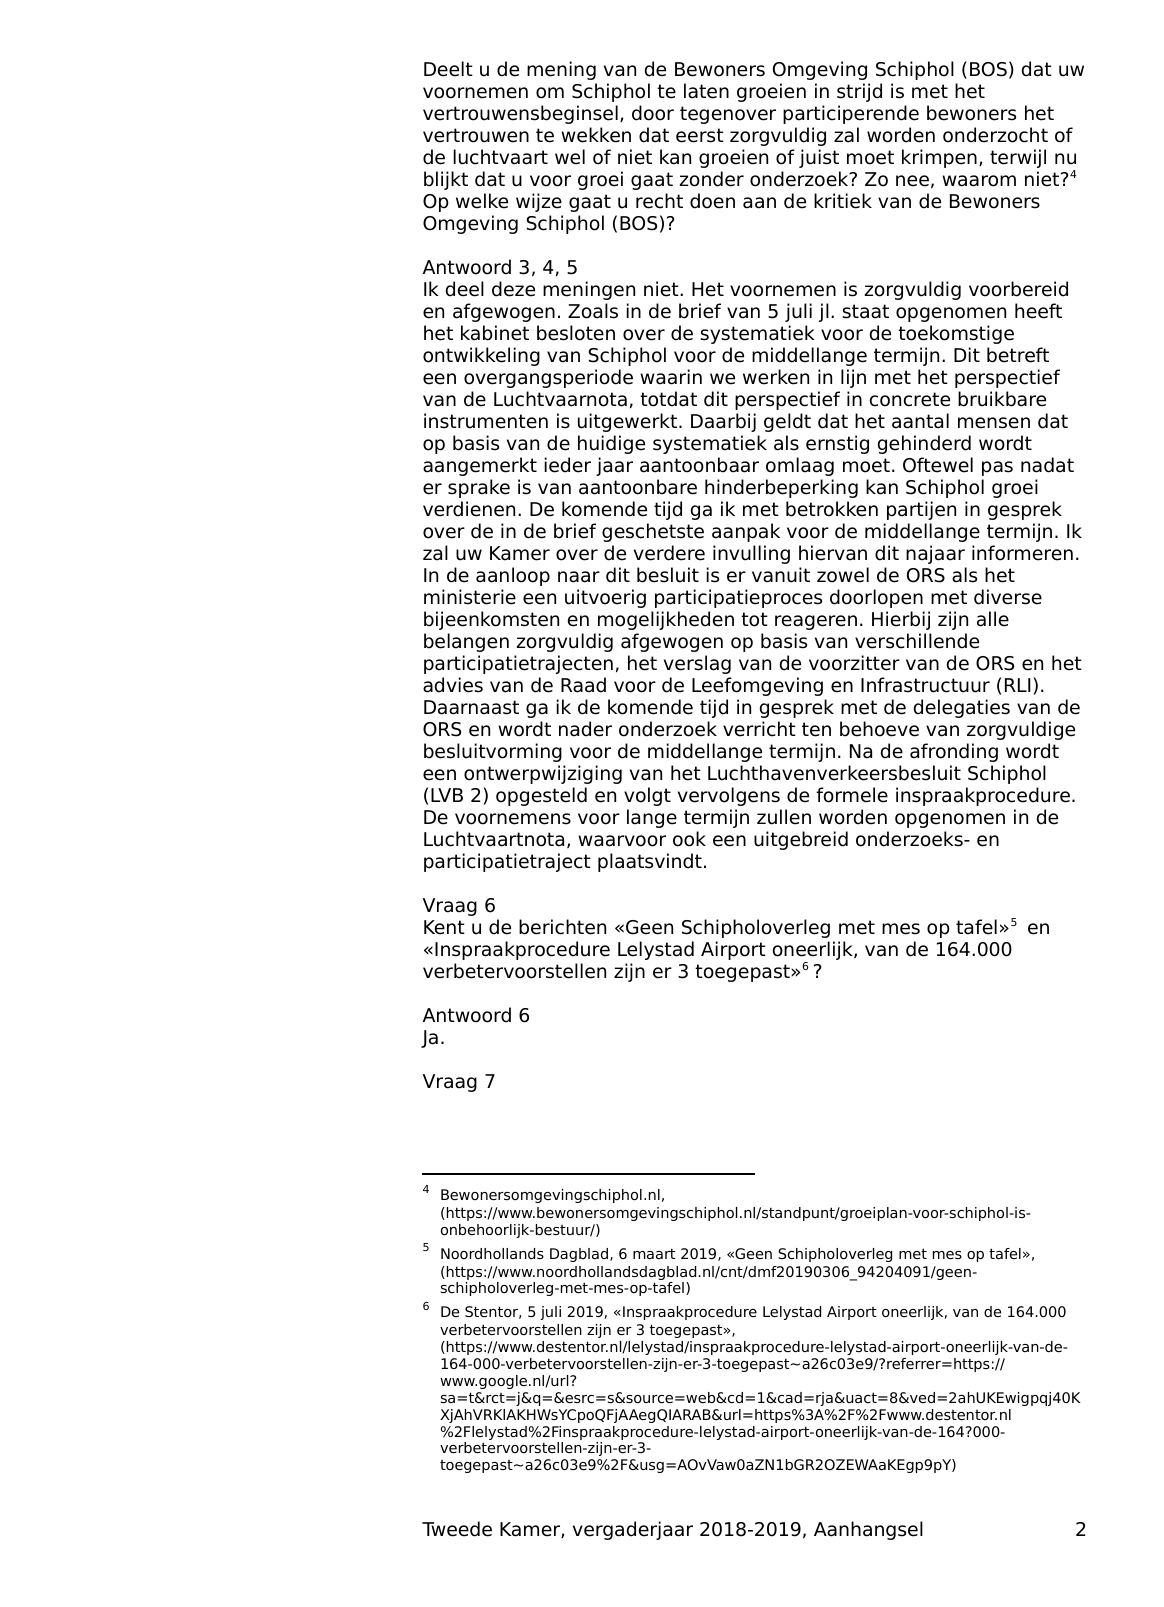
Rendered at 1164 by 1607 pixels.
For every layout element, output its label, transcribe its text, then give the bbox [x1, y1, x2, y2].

text De Stentor, 5 juli 2019, «Inspraakprocedure Lelystad Airport oneerlijk, van de 164.000 verbetervoorstellen zijn er 3 toegepast», (https://www.destentor.nl/lelystad/inspraakprocedure-lelystad-airport-oneerlijk-van-de-164-000-verbetervoorstellen-zijn-er-3-toegepast~a26c03e9/?referrer=https://www.google.nl/url?sa=t&rct=j&q=&esrc=s&source=web&cd=1&cad=rja&uact=8&ved=2ahUKEwigpqj40KXjAhVRKlAKHWsYCpoQFjAAegQIARAB&url=https%3A%2F%2Fwww.destentor.nl%2Flelystad%2Finspraakprocedure-lelystad-airport-oneerlijk-van-de-164?000-verbetervoorstellen-zijn-er-3-toegepast~a26c03e9%2F&usg=AOvVaw0aZN1bGR2OZEWAaKEgp9pY) [422, 1300, 1087, 1474]
text Ik deel deze meningen niet. Het voornemen is zorgvuldig voorbereid en afgewogen. Zoals in de brief van 5 juli jl. staat opgenomen heeft het kabinet besloten over de systematiek voor de toekomstige ontwikkeling van Schiphol voor de middellange termijn. Dit betreft een overgangsperiode waarin we werken in lijn met het perspectief van de Luchtvaarnota, totdat dit perspectief in concrete bruikbare instrumenten is uitgewerkt. Daarbij geldt dat het aantal mensen dat op basis van de huidige systematiek als ernstig gehinderd wordt aangemerkt ieder jaar aantoonbaar omlaag moet. Oftewel pas nadat er sprake is van aantoonbare hinderbeperking kan Schiphol groei verdienen. De komende tijd ga ik met betrokken partijen in gesprek over de in de brief geschetste aanpak voor de middellange termijn. Ik zal uw Kamer over de verdere invulling hiervan dit najaar informeren. [422, 279, 1087, 565]
text Vraag 6 [422, 895, 1087, 917]
text Vraag 7 [422, 1071, 1087, 1093]
text Deelt u de mening van de Bewoners Omgeving Schiphol (BOS) dat uw voornemen om Schiphol te laten groeien in strijd is met het vertrouwensbeginsel, door tegenover participerende bewoners het vertrouwen te wekken dat eerst zorgvuldig zal worden onderzocht of de luchtvaart wel of niet kan groeien of juist moet krimpen, terwijl nu blijkt dat u voor groei gaat zonder onderzoek? Zo nee, waarom niet? [422, 59, 1087, 191]
text Ja. [422, 1027, 1087, 1049]
text Noordhollands Dagblad, 6 maart 2019, «Geen Schipholoverleg met mes op tafel», (https://www.noordhollandsdagblad.nl/cnt/dmf20190306_94204091/geen-schipholoverleg-met-mes-op-tafel) [422, 1242, 1087, 1297]
text Antwoord 6 [422, 1005, 1087, 1027]
text Bewonersomgevingschiphol.nl, (https://www.bewonersomgevingschiphol.nl/standpunt/groeiplan-voor-schiphol-is-onbehoorlijk-bestuur/) [422, 1183, 1087, 1239]
text Op welke wijze gaat u recht doen aan de kritiek van de Bewoners Omgeving Schiphol (BOS)? [422, 191, 1087, 235]
text In de aanloop naar dit besluit is er vanuit zowel de ORS als het ministerie een uitvoerig participatieproces doorlopen met diverse bijeenkomsten en mogelijkheden tot reageren. Hierbij zijn alle belangen zorgvuldig afgewogen op basis van verschillende participatietrajecten, het verslag van de voorzitter van de ORS en het advies van de Raad voor de Leefomgeving en Infrastructuur (RLI). Daarnaast ga ik de komende tijd in gesprek met de delegaties van de ORS en wordt nader onderzoek verricht ten behoeve van zorgvuldige besluitvorming voor de middellange termijn. Na de afronding wordt een ontwerpwijziging van het Luchthavenverkeersbesluit Schiphol (LVB 2) opgesteld en volgt vervolgens de formele inspraakprocedure. De voornemens voor lange termijn zullen worden opgenomen in de Luchtvaartnota, waarvoor ook een uitgebreid onderzoeks- en participatietraject plaatsvindt. [422, 565, 1087, 872]
text Kent u de berichten «Geen Schipholoverleg met mes op tafel» en «Inspraakprocedure Lelystad Airport oneerlijk, van de 164.000 verbetervoorstellen zijn er 3 toegepast»? [422, 917, 1087, 983]
text Antwoord 3, 4, 5 [422, 257, 1087, 279]
